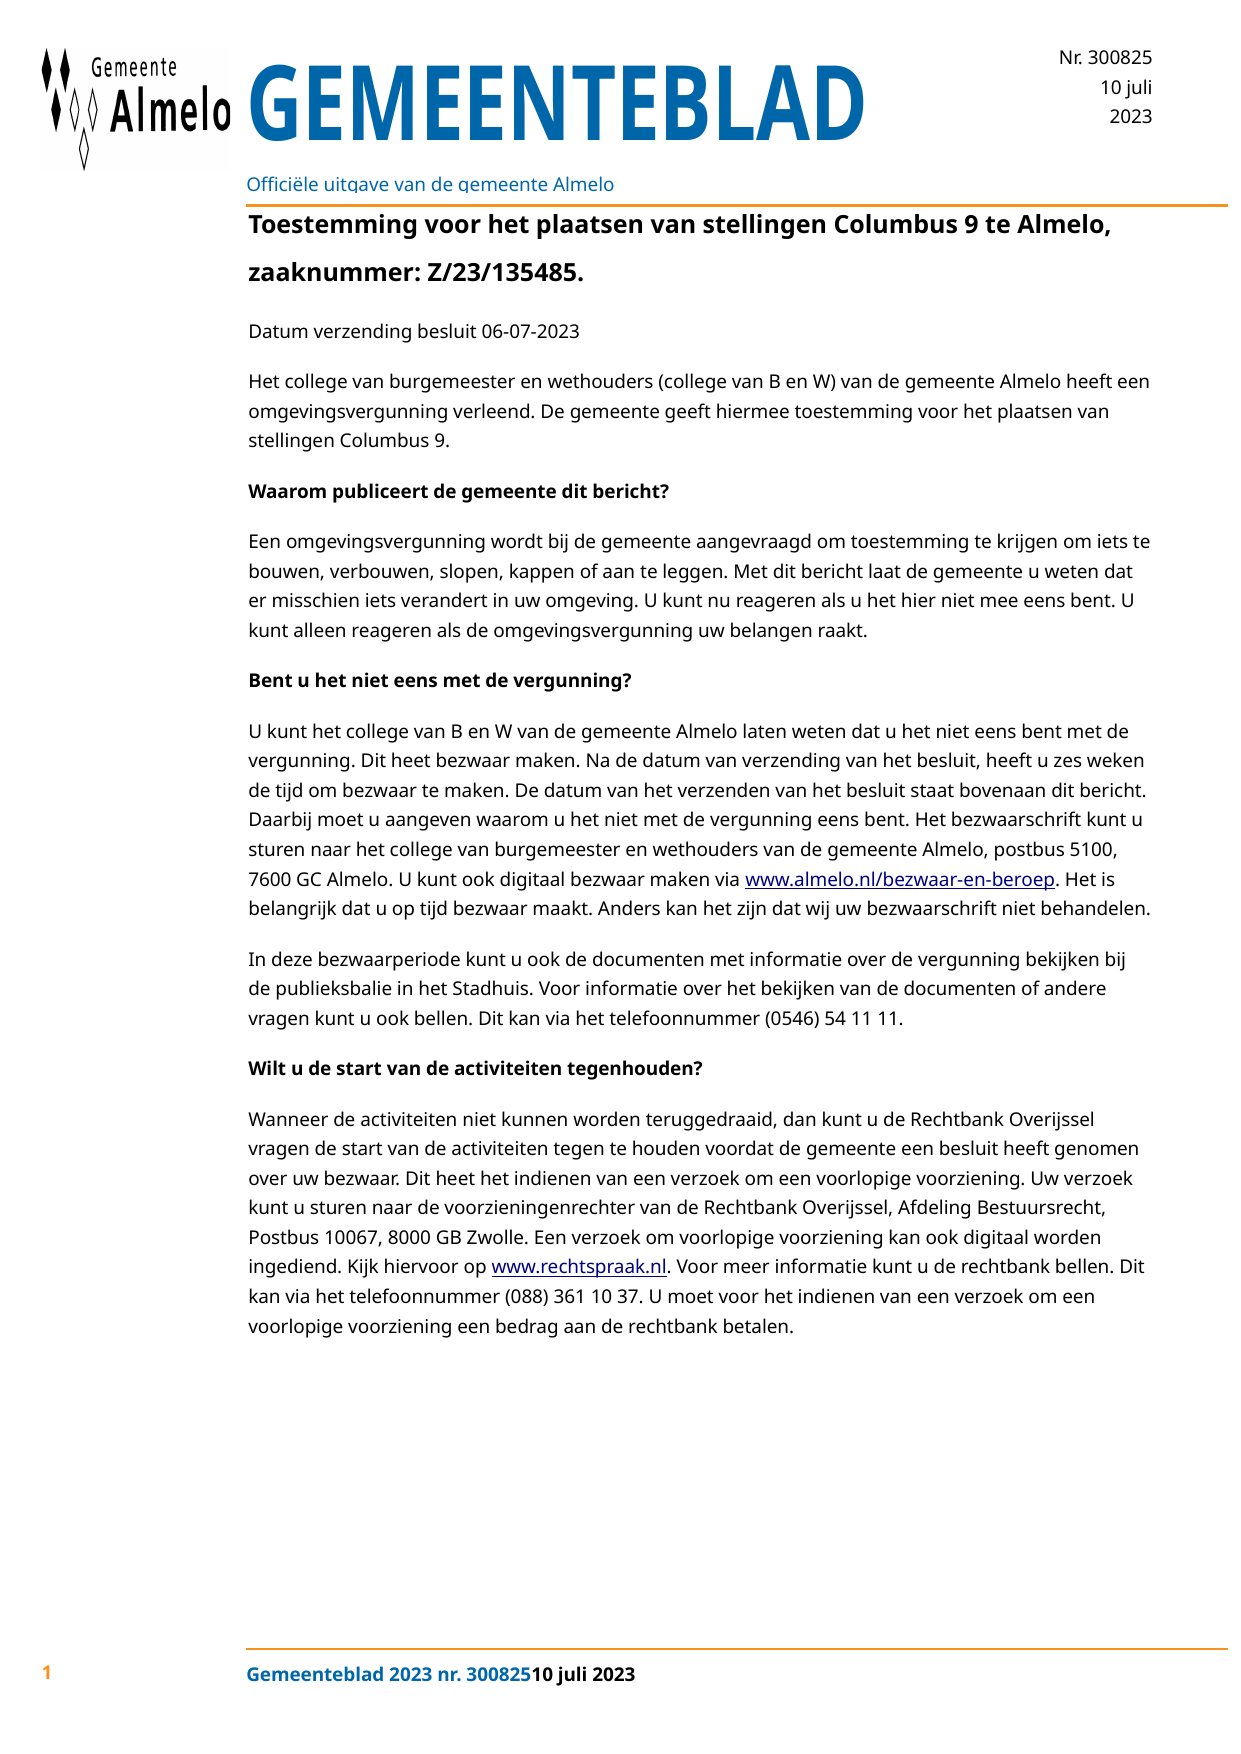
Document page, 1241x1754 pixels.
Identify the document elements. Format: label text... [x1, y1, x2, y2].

text Wilt u de start van de activiteiten tegenhouden? [248, 1055, 1152, 1081]
text Bent u het niet eens met de vergunning? [248, 667, 1152, 693]
text Wanneer de activiteiten niet kunnen worden teruggedraaid, dan kunt u de Rechtbank Overijssel vragen de start van de activiteiten tegen te houden voordat de gemeente een besluit heeft genomen over uw bezwaar. Dit heet het indienen van een verzoek om een voorlopige voorziening. Uw verzoek kunt u sturen naar de voorzieningenrechter van de Rechtbank Overijssel, Afdeling Bestuursrecht, Postbus 10067, 8000 GB Zwolle. Een verzoek om voorlopige voorziening kan ook digitaal worden ingediend. Kijk hiervoor op www.rechtspraak.nl. Voor meer informatie kunt u de rechtbank bellen. Dit kan via het telefoonnummer (088) 361 10 37. U moet voor het indienen van een verzoek om een voorlopige voorziening een bedrag aan de rechtbank betalen. [248, 1106, 1152, 1339]
text Het college van burgemeester en wethouders (college van B en W) van de gemeente Almelo heeft een omgevingsvergunning verleend. De gemeente geeft hiermee toestemming voor het plaatsen van stellingen Columbus 9. [248, 368, 1152, 453]
text U kunt het college van B en W van de gemeente Almelo laten weten dat u het niet eens bent met de vergunning. Dit heet bezwaar maken. Na de datum van verzending van het besluit, heeft u zes weken de tijd om bezwaar te maken. De datum van het verzenden van het besluit staat bovenaan dit bericht. Daarbij moet u aangeven waarom u het niet met de vergunning eens bent. Het bezwaarschrift kunt u sturen naar het college van burgemeester en wethouders van de gemeente Almelo, postbus 5100, 7600 GC Almelo. U kunt ook digitaal bezwaar maken via www.almelo.nl/bezwaar-en-beroep. Het is belangrijk dat u op tijd bezwaar maakt. Anders kan het zijn dat wij uw bezwaarschrift niet behandelen. [248, 718, 1152, 921]
text Datum verzending besluit 06-07-2023 [248, 318, 1152, 344]
text Een omgevingsvergunning wordt bij de gemeente aangevraagd om toestemming te krijgen om iets te bouwen, verbouwen, slopen, kappen of aan te leggen. Met dit bericht laat de gemeente u weten dat er misschien iets verandert in uw omgeving. U kunt nu reageren als u het hier niet mee eens bent. U kunt alleen reageren als de omgevingsvergunning uw belangen raakt. [248, 528, 1152, 643]
text In deze bezwaarperiode kunt u ook de documenten met informatie over de vergunning bekijken bij de publieksbalie in het Stadhuis. Voor informatie over het bekijken van de documenten of andere vragen kunt u ook bellen. Dit kan via het telefoonnummer (0546) 54 11 11. [248, 946, 1152, 1031]
text Toestemming voor het plaatsen van stellingen Columbus 9 te Almelo, zaaknummer: Z/23/135485. [248, 207, 1152, 288]
picture [41, 47, 231, 172]
text Waarom publiceert de gemeente dit bericht? [248, 478, 1152, 504]
